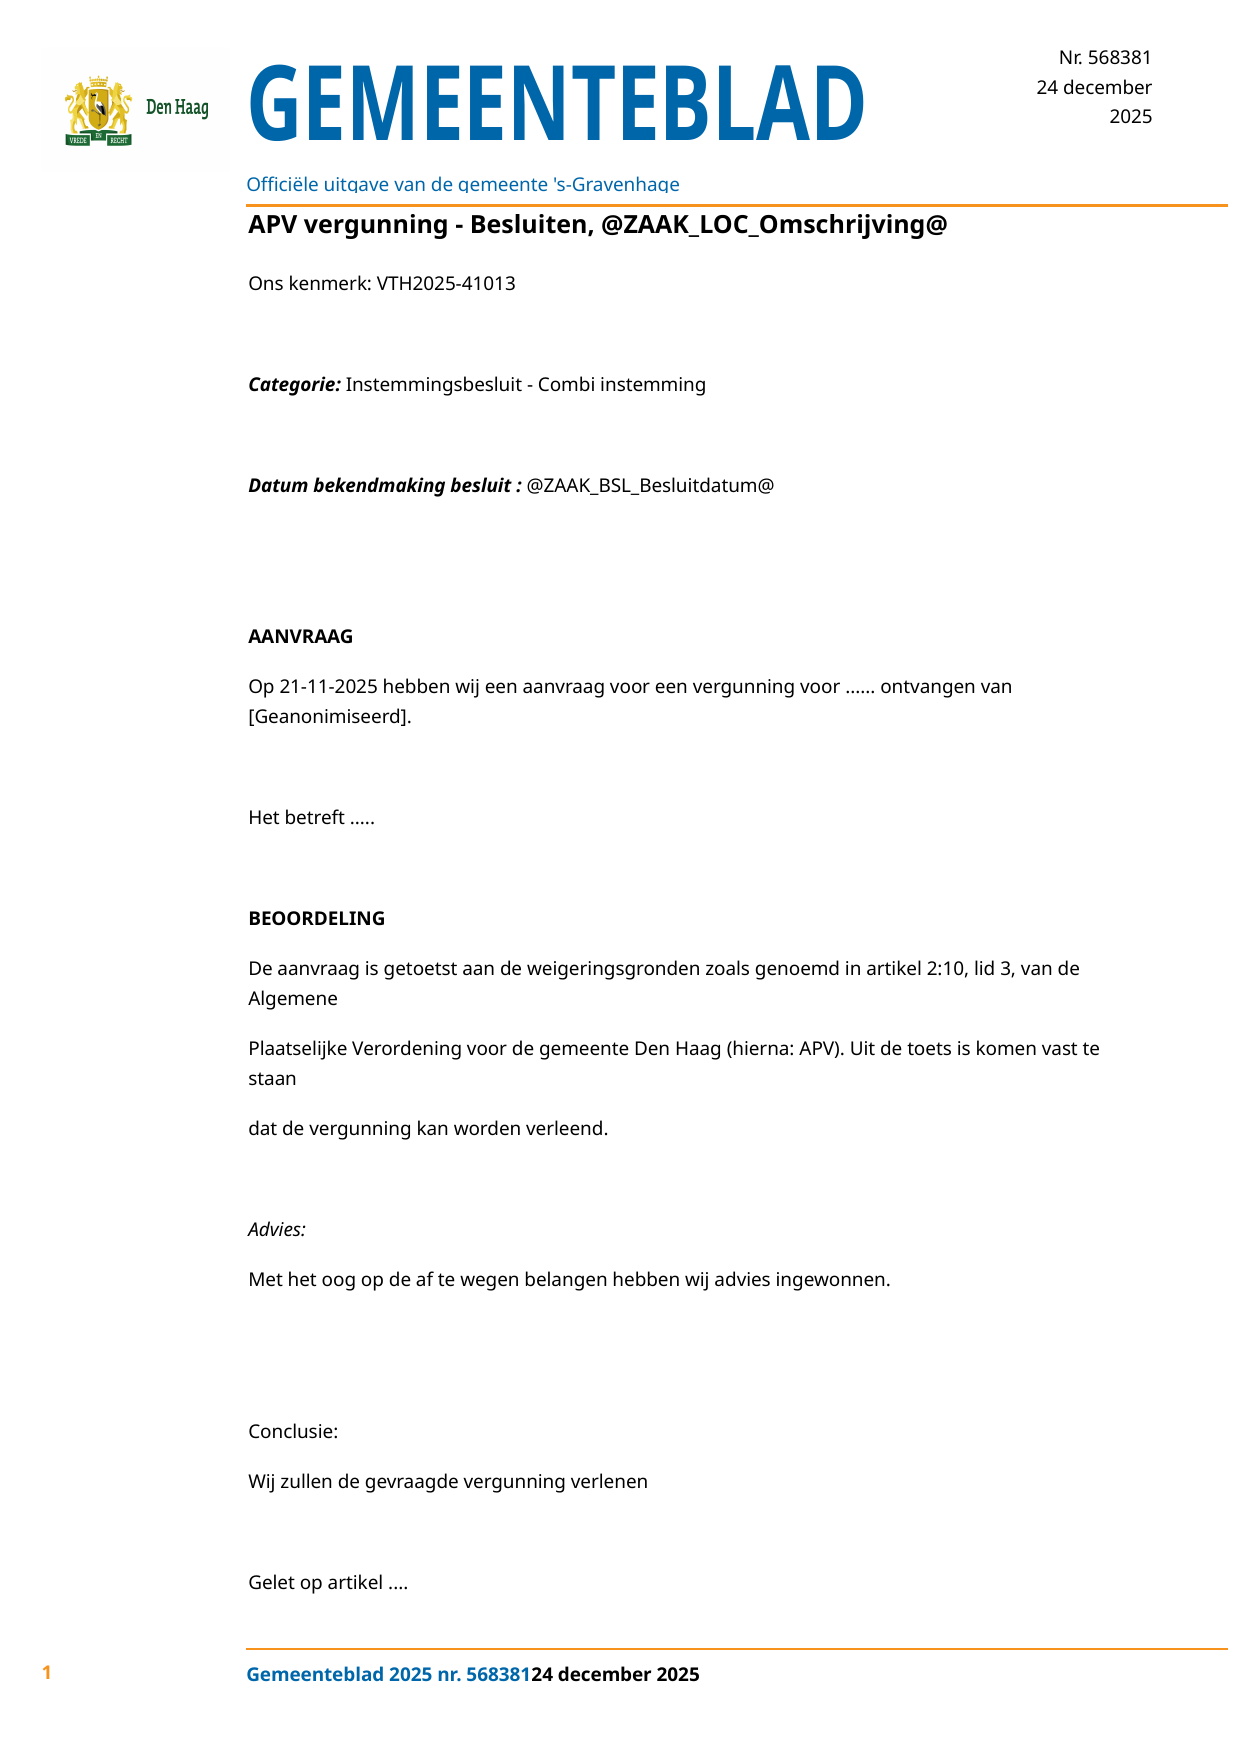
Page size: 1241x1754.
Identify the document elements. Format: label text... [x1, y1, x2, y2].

text Plaatselijke Verordening voor de gemeente Den Haag (hierna: APV). Uit de toets is komen vast te staan [248, 1035, 1152, 1091]
text Conclusie: [248, 1418, 1152, 1443]
text Wij zullen de gevraagde vergunning verlenen [248, 1468, 1152, 1494]
text BEOORDELING [248, 905, 1152, 931]
text Ons kenmerk: VTH2025-41013 [248, 270, 1152, 296]
picture [41, 47, 231, 172]
text AANVRAAG [248, 623, 1152, 649]
text APV vergunning - Besluiten, @ZAAK_LOC_Omschrijving@ [248, 207, 1152, 241]
text De aanvraag is getoetst aan de weigeringsgronden zoals genoemd in artikel 2:10, lid 3, van de Algemene [248, 955, 1152, 1011]
text Advies: [248, 1216, 1152, 1242]
text Op 21-11-2025 hebben wij een aanvraag voor een vergunning voor ...... ontvangen van [Geanonimiseerd]. [248, 674, 1152, 729]
text Categorie: Instemmingsbesluit - Combi instemming [248, 371, 1152, 397]
text Het betreft ..... [248, 804, 1152, 830]
text Datum bekendmaking besluit : @ZAAK_BSL_Besluitdatum@ [248, 472, 1152, 498]
text dat de vergunning kan worden verleend. [248, 1115, 1152, 1141]
text Met het oog op de af te wegen belangen hebben wij advies ingewonnen. [248, 1267, 1152, 1292]
text Gelet op artikel .... [248, 1569, 1152, 1595]
